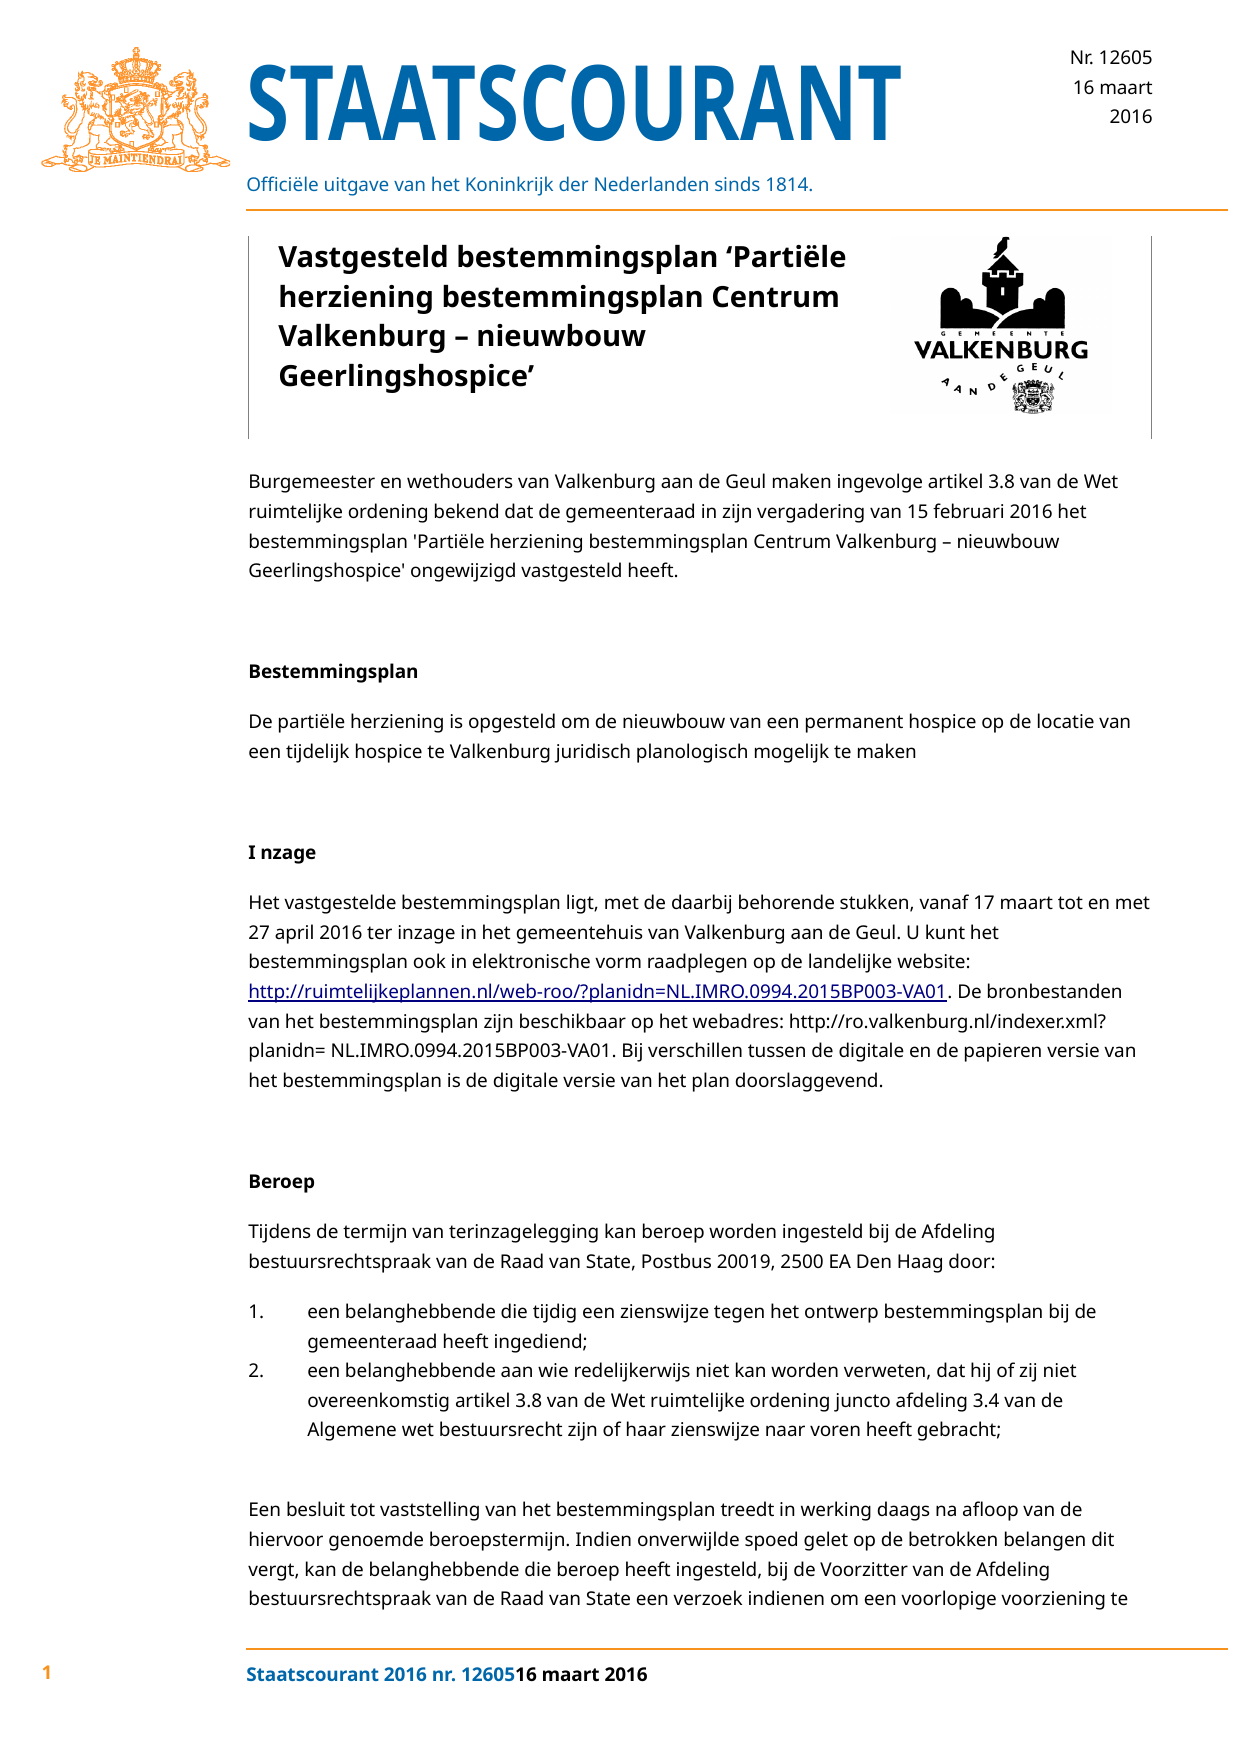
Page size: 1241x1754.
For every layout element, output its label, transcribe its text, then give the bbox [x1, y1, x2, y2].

text Burgemeester en wethouders van Valkenburg aan de Geul maken ingevolge artikel 3.8 van de Wet ruimtelijke ordening bekend dat de gemeenteraad in zijn vergadering van 15 februari 2016 het bestemmingsplan 'Partiële herziening bestemmingsplan Centrum Valkenburg – nieuwbouw Geerlingshospice' ongewijzigd vastgesteld heeft. [248, 469, 1152, 583]
table_header [850, 414, 1151, 439]
table_header [1112, 236, 1151, 413]
text Tijdens de termijn van terinzagelegging kan beroep worden ingesteld bij de Afdeling bestuursrechtspraak van de Raad van State, Postbus 20019, 2500 EA Den Haag door: [248, 1218, 1152, 1273]
list een belanghebbende aan wie redelijkerwijs niet kan worden verweten, dat hij of zij niet overeenkomstig artikel 3.8 van de Wet ruimtelijke ordening juncto afdeling 3.4 van de Algemene wet bestuursrecht zijn of haar zienswijze naar voren heeft gebracht; [248, 1357, 1152, 1442]
list een belanghebbende die tijdig een zienswijze tegen het ontwerp bestemmingsplan bij de gemeenteraad heeft ingediend; [248, 1298, 1152, 1353]
table_header [850, 236, 889, 413]
picture [889, 236, 1112, 414]
text Beroep [248, 1168, 1152, 1193]
text De partiële herziening is opgesteld om de nieuwbouw van een permanent hospice op de locatie van een tijdelijk hospice te Valkenburg juridisch planologisch mogelijk te maken [248, 709, 1152, 764]
table_header Vastgesteld bestemmingsplan ‘Partiële herziening bestemmingsplan Centrum Valkenburg – nieuwbouw Geerlingshospice’ [249, 236, 850, 439]
text Bestemmingsplan [248, 658, 1152, 684]
text I nzage [248, 839, 1152, 865]
text Een besluit tot vaststelling van het bestemmingsplan treedt in werking daags na afloop van de hiervoor genoemde beroepstermijn. Indien onverwijlde spoed gelet op de betrokken belangen dit vergt, kan de belanghebbende die beroep heeft ingesteld, bij de Voorzitter van de Afdeling bestuursrechtspraak van de Raad van State een verzoek indienen om een voorlopige voorziening te [248, 1497, 1152, 1611]
text Het vastgestelde bestemmingsplan ligt, met de daarbij behorende stukken, vanaf 17 maart tot en met 27 april 2016 ter inzage in het gemeentehuis van Valkenburg aan de Geul. U kunt het bestemmingsplan ook in elektronische vorm raadplegen op de landelijke website: http://ruimtelijkeplannen.nl/web-roo/?planidn=NL.IMRO.0994.2015BP003-VA01. De bronbestanden van het bestemmingsplan zijn beschikbaar op het webadres: http://ro.valkenburg.nl/indexer.xml?planidn= NL.IMRO.0994.2015BP003-VA01. Bij verschillen tussen de digitale en de papieren versie van het bestemmingsplan is de digitale versie van het plan doorslaggevend. [248, 889, 1152, 1093]
picture [41, 47, 231, 172]
